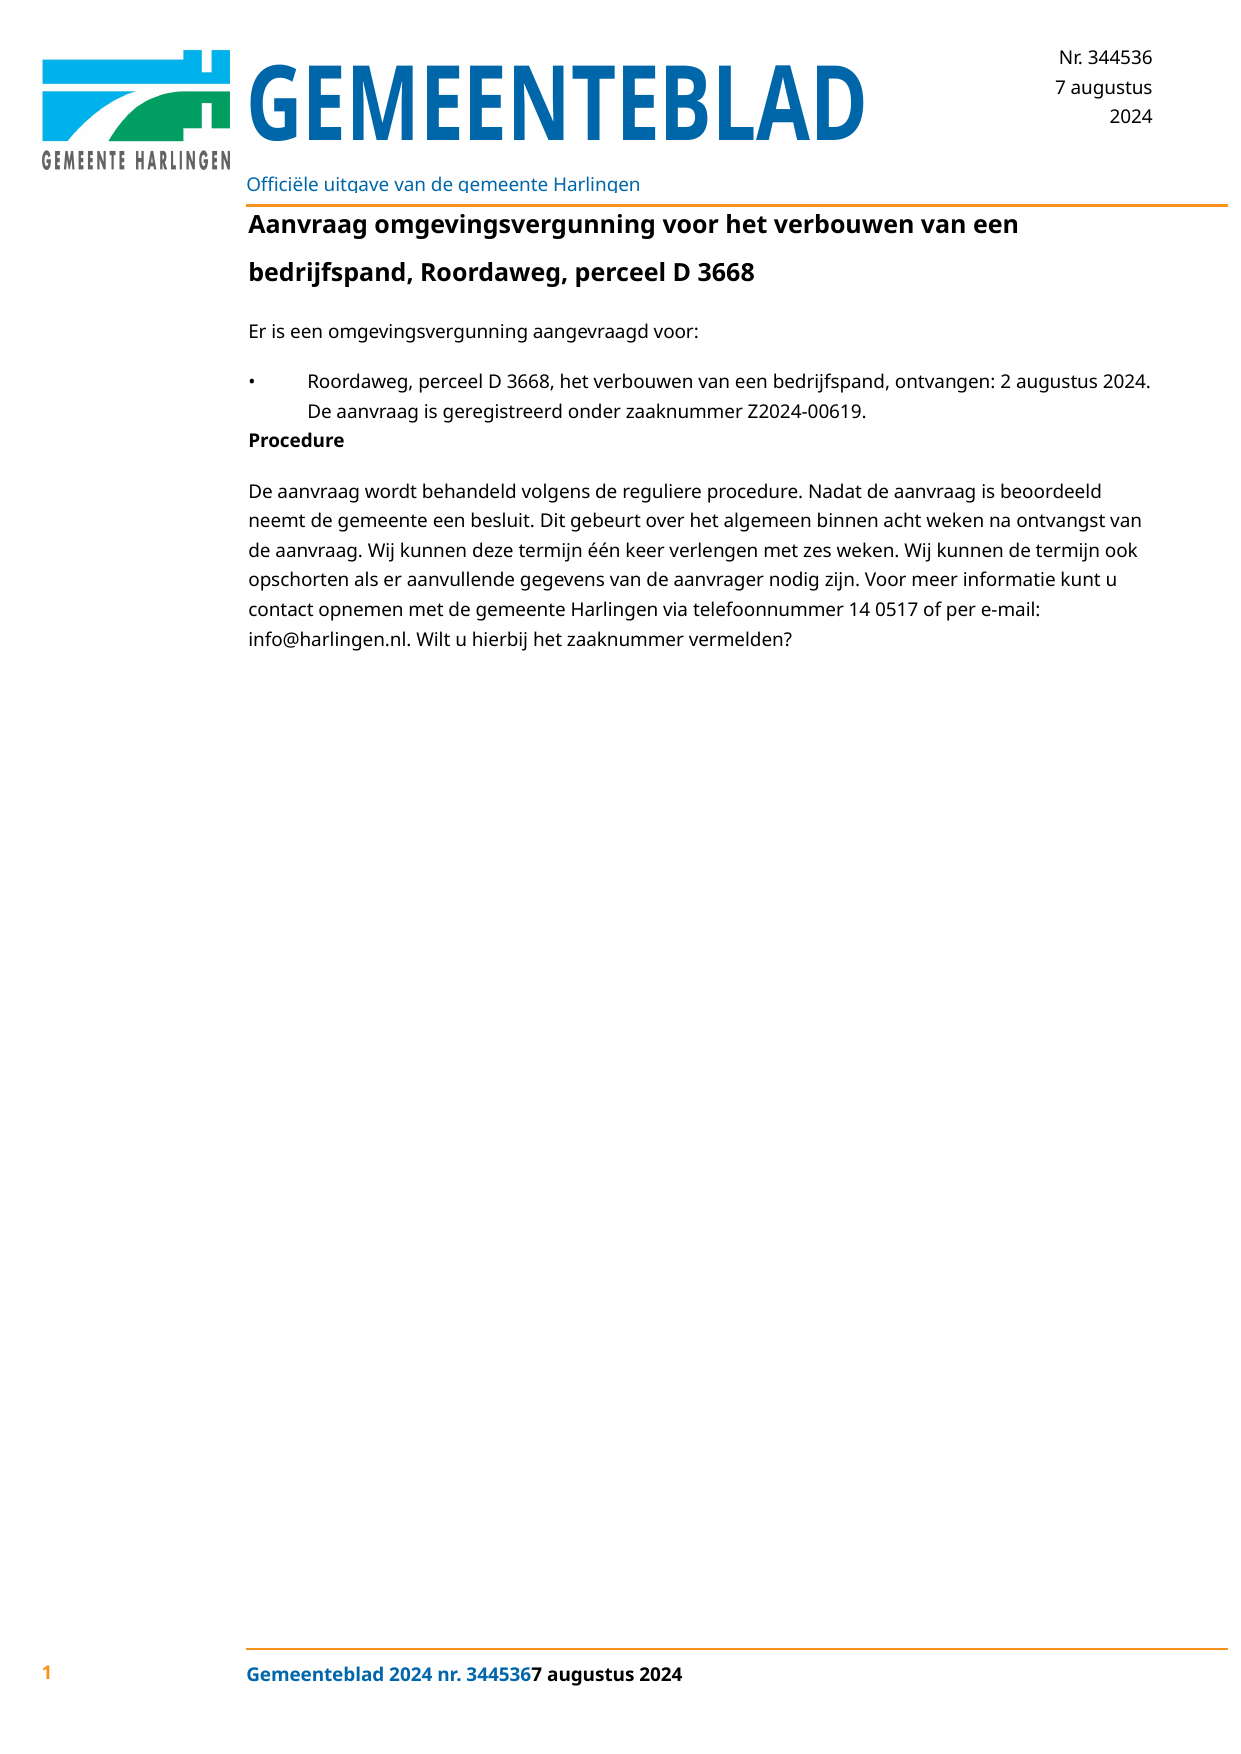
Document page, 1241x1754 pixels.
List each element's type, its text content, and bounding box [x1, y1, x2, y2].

text De aanvraag wordt behandeld volgens de reguliere procedure. Nadat de aanvraag is beoordeeld neemt de gemeente een besluit. Dit gebeurt over het algemeen binnen acht weken na ontvangst van de aanvraag. Wij kunnen deze termijn één keer verlengen met zes weken. Wij kunnen de termijn ook opschorten als er aanvullende gegevens van de aanvrager nodig zijn. Voor meer informatie kunt u contact opnemen met de gemeente Harlingen via telefoonnummer 14 0517 of per e-mail: info@harlingen.nl. Wilt u hierbij het zaaknummer vermelden? [248, 478, 1152, 652]
text Procedure [248, 427, 1152, 453]
text Aanvraag omgevingsvergunning voor het verbouwen van een bedrijfspand, Roordaweg, perceel D 3668 [248, 207, 1152, 288]
text Er is een omgevingsvergunning aangevraagd voor: [248, 318, 1152, 344]
picture [41, 47, 231, 172]
list Roordaweg, perceel D 3668, het verbouwen van een bedrijfspand, ontvangen: 2 augustus 2024. De aanvraag is geregistreerd onder zaaknummer Z2024-00619. [248, 368, 1152, 424]
